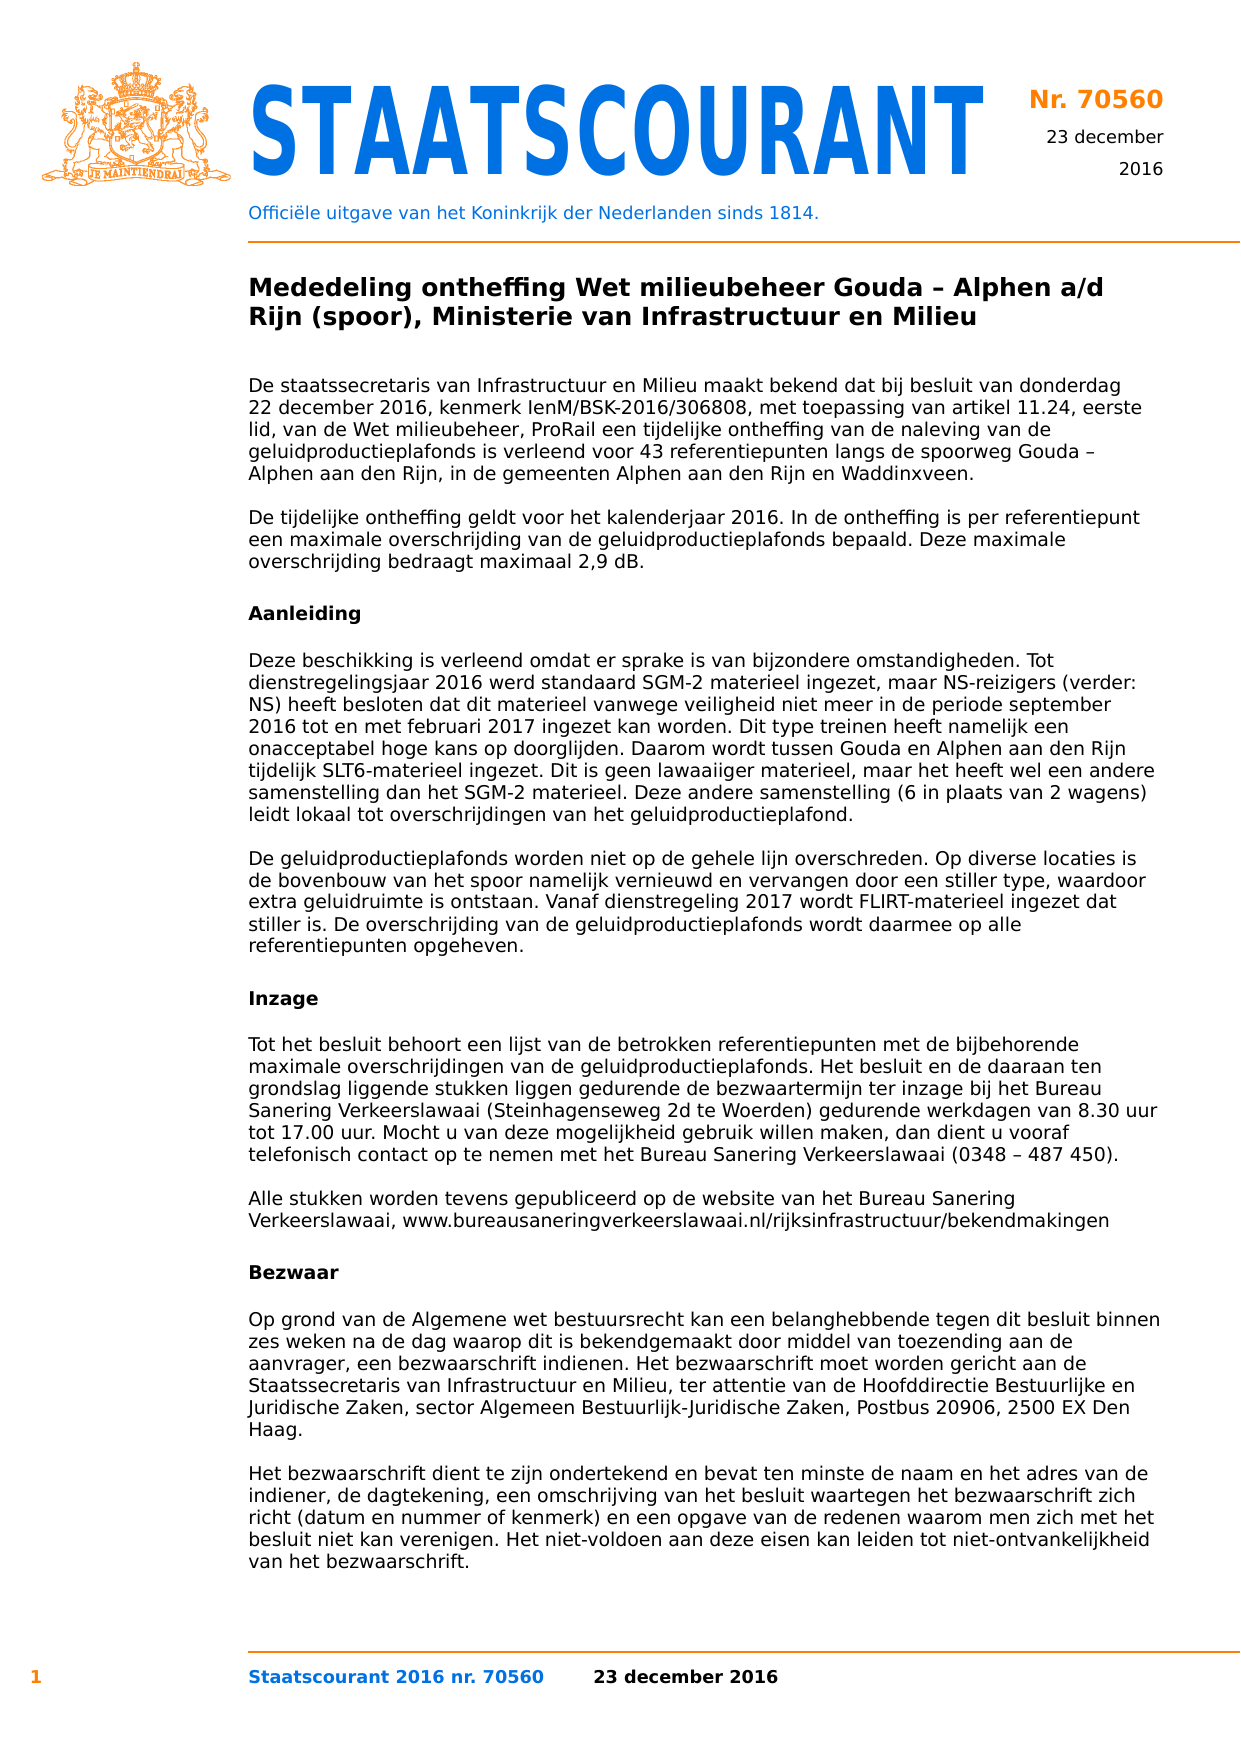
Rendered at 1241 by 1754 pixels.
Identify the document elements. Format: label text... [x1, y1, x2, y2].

table_cell 2016 [998, 153, 1240, 203]
text De staatssecretaris van Infrastructuur en Milieu maakt bekend dat bij besluit van donderdag 22 december 2016, kenmerk IenM/BSK-2016/306808, met toepassing van artikel 11.24, eerste lid, van de Wet milieubeheer, ProRail een tijdelijke ontheffing van de naleving van de geluidproductieplafonds is verleend voor 43 referentiepunten langs de spoorweg Gouda – Alphen aan den Rijn, in de gemeenten Alphen aan den Rijn en Waddinxveen. [248, 375, 1163, 485]
subtitle Aanleiding [248, 603, 1163, 625]
subtitle Bezwaar [248, 1262, 1163, 1284]
text Deze beschikking is verleend omdat er sprake is van bijzondere omstandigheden. Tot dienstregelingsjaar 2016 werd standaard SGM-2 materieel ingezet, maar NS-reizigers (verder: NS) heeft besloten dat dit materieel vanwege veiligheid niet meer in de periode september 2016 tot en met februari 2017 ingezet kan worden. Dit type treinen heeft namelijk een onacceptabel hoge kans op doorglijden. Daarom wordt tussen Gouda en Alphen aan den Rijn tijdelijk SLT6-materieel ingezet. Dit is geen lawaaiiger materieel, maar het heeft wel een andere samenstelling dan het SGM-2 materieel. Deze andere samenstelling (6 in plaats van 2 wagens) leidt lokaal tot overschrijdingen van het geluidproductieplafond. [248, 650, 1163, 826]
subtitle Inzage [248, 987, 1163, 1009]
subtitle Mededeling ontheffing Wet milieubeheer Gouda – Alphen a/d Rijn (spoor), Ministerie van Infrastructuur en Milieu [248, 273, 1163, 331]
text Het bezwaarschrift dient te zijn ondertekend en bevat ten minste de naam en het adres van de indiener, de dagtekening, een omschrijving van het besluit waartegen het bezwaarschrift zich richt (datum en nummer of kenmerk) en een opgave van de redenen waarom men zich met het besluit niet kan verenigen. Het niet-voldoen aan deze eisen kan leiden tot niet-ontvankelijkheid van het bezwaarschrift. [248, 1463, 1163, 1573]
table_cell 23 december [998, 121, 1240, 153]
text Alle stukken worden tevens gepubliceerd op de website van het Bureau Sanering Verkeerslawaai, www.bureausaneringverkeerslawaai.nl/rijksinfrastructuur/bekendmakingen [248, 1188, 1163, 1232]
text Op grond van de Algemene wet bestuursrecht kan een belanghebbende tegen dit besluit binnen zes weken na de dag waarop dit is bekendgemaakt door middel van toezending aan de aanvrager, een bezwaarschrift indienen. Het bezwaarschrift moet worden gericht aan de Staatssecretaris van Infrastructuur en Milieu, ter attentie van de Hoofddirectie Bestuurlijke en Juridische Zaken, sector Algemeen Bestuurlijk-Juridische Zaken, Postbus 20906, 2500 EX Den Haag. [248, 1309, 1163, 1441]
text De geluidproductieplafonds worden niet op de gehele lijn overschreden. Op diverse locaties is de bovenbouw van het spoor namelijk vernieuwd en vervangen door een stiller type, waardoor extra geluidruimte is ontstaan. Vanaf dienstregeling 2017 wordt FLIRT-materieel ingezet dat stiller is. De overschrijding van de geluidproductieplafonds wordt daarmee op alle referentiepunten opgeheven. [248, 847, 1163, 957]
table_header [25, 62, 248, 241]
table_header Nr. 70560 [998, 62, 1240, 121]
table_cell Officiële uitgave van het Koninkrijk der Nederlanden sinds 1814. [248, 203, 1240, 241]
table_header STAATSCOURANT [248, 62, 998, 203]
text Tot het besluit behoort een lijst van de betrokken referentiepunten met de bijbehorende maximale overschrijdingen van de geluidproductieplafonds. Het besluit en de daaraan ten grondslag liggende stukken liggen gedurende de bezwaartermijn ter inzage bij het Bureau Sanering Verkeerslawaai (Steinhagenseweg 2d te Woerden) gedurende werkdagen van 8.30 uur tot 17.00 uur. Mocht u van deze mogelijkheid gebruik willen maken, dan dient u vooraf telefonisch contact op te nemen met het Bureau Sanering Verkeerslawaai (0348 – 487 450). [248, 1034, 1163, 1166]
text De tijdelijke ontheffing geldt voor het kalenderjaar 2016. In de ontheffing is per referentiepunt een maximale overschrijding van de geluidproductieplafonds bepaald. Deze maximale overschrijding bedraagt maximaal 2,9 dB. [248, 507, 1163, 573]
picture [41, 62, 231, 186]
